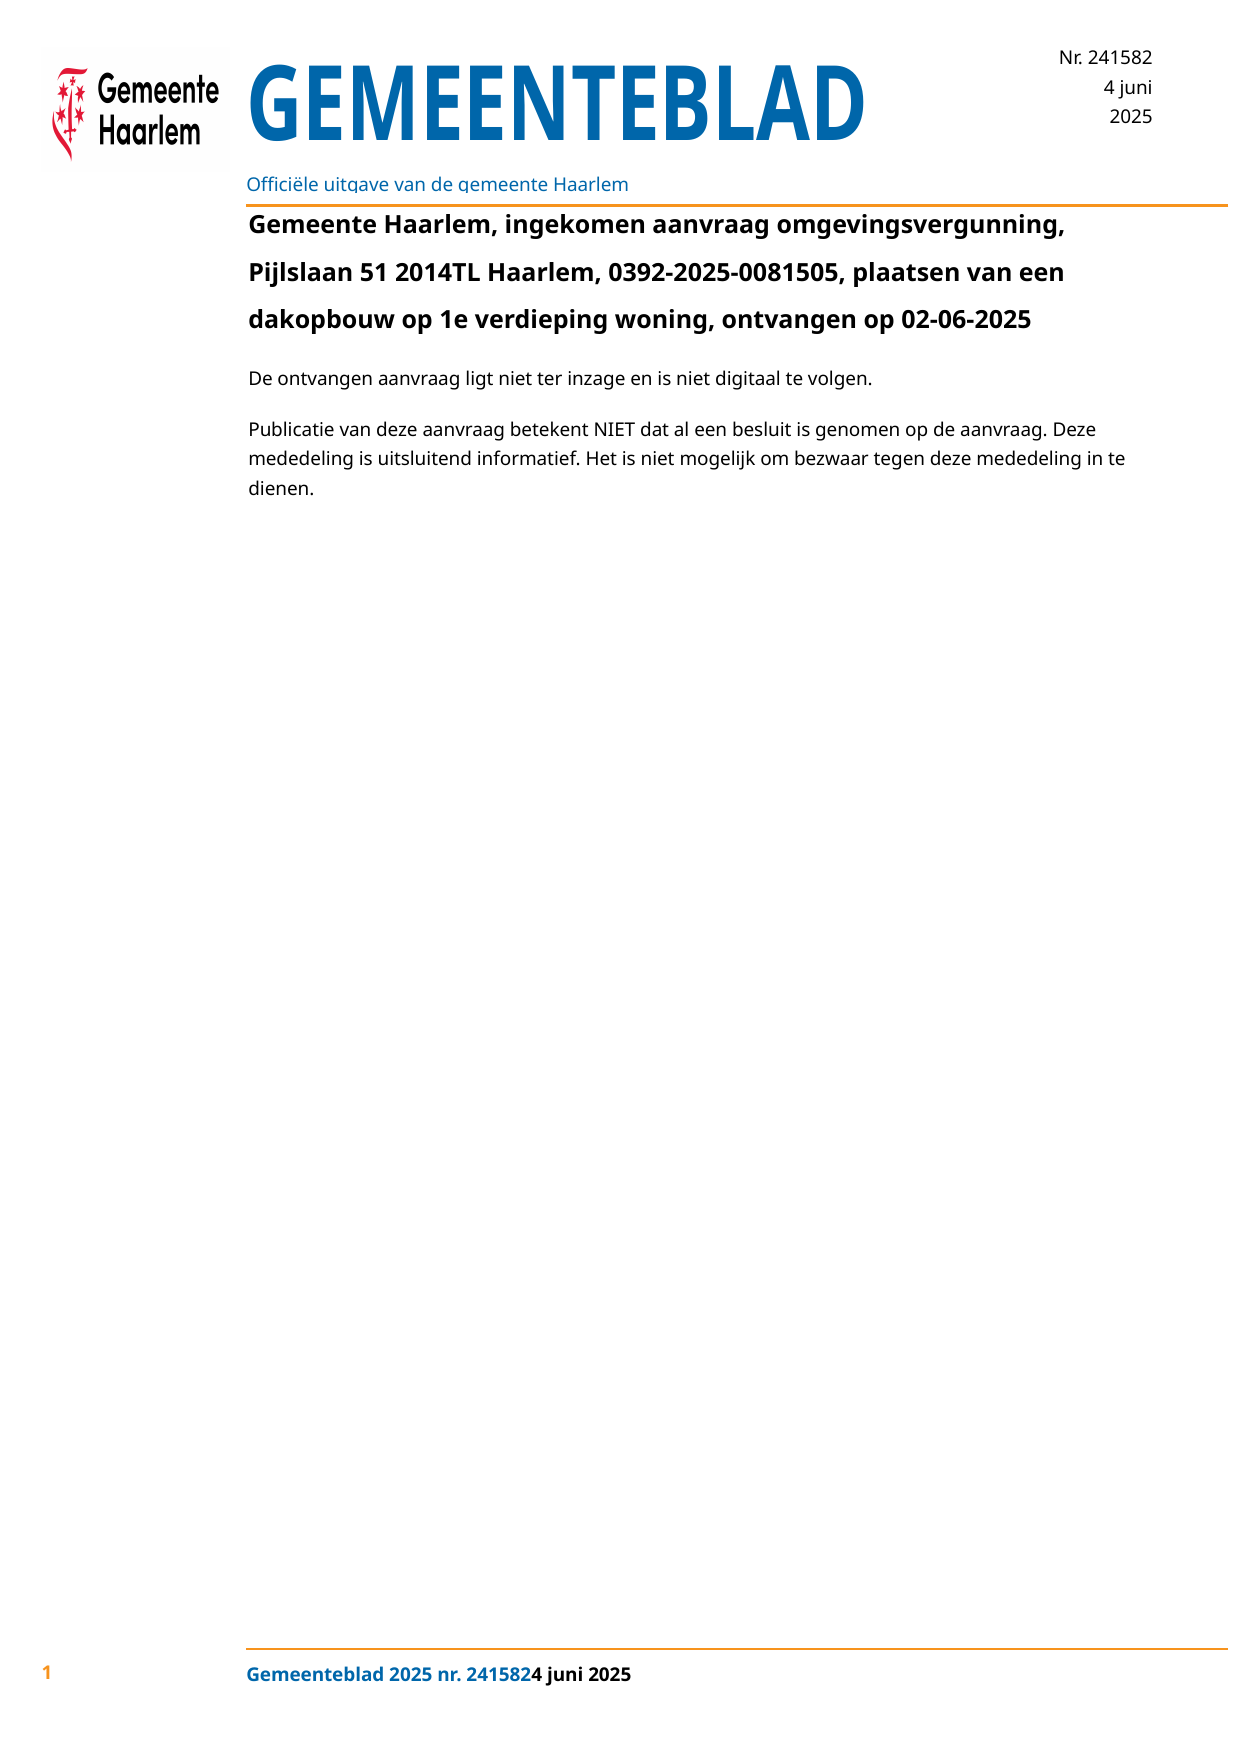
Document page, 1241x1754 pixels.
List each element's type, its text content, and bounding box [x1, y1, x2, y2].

text Publicatie van deze aanvraag betekent NIET dat al een besluit is genomen op de aanvraag. Deze mededeling is uitsluitend informatief. Het is niet mogelijk om bezwaar tegen deze mededeling in te dienen. [248, 416, 1152, 501]
text De ontvangen aanvraag ligt niet ter inzage en is niet digitaal te volgen. [248, 366, 1152, 391]
text Gemeente Haarlem, ingekomen aanvraag omgevingsvergunning, Pijlslaan 51 2014TL Haarlem, 0392-2025-0081505, plaatsen van een dakopbouw op 1e verdieping woning, ontvangen op 02-06-2025 [248, 207, 1152, 336]
picture [41, 47, 231, 172]
